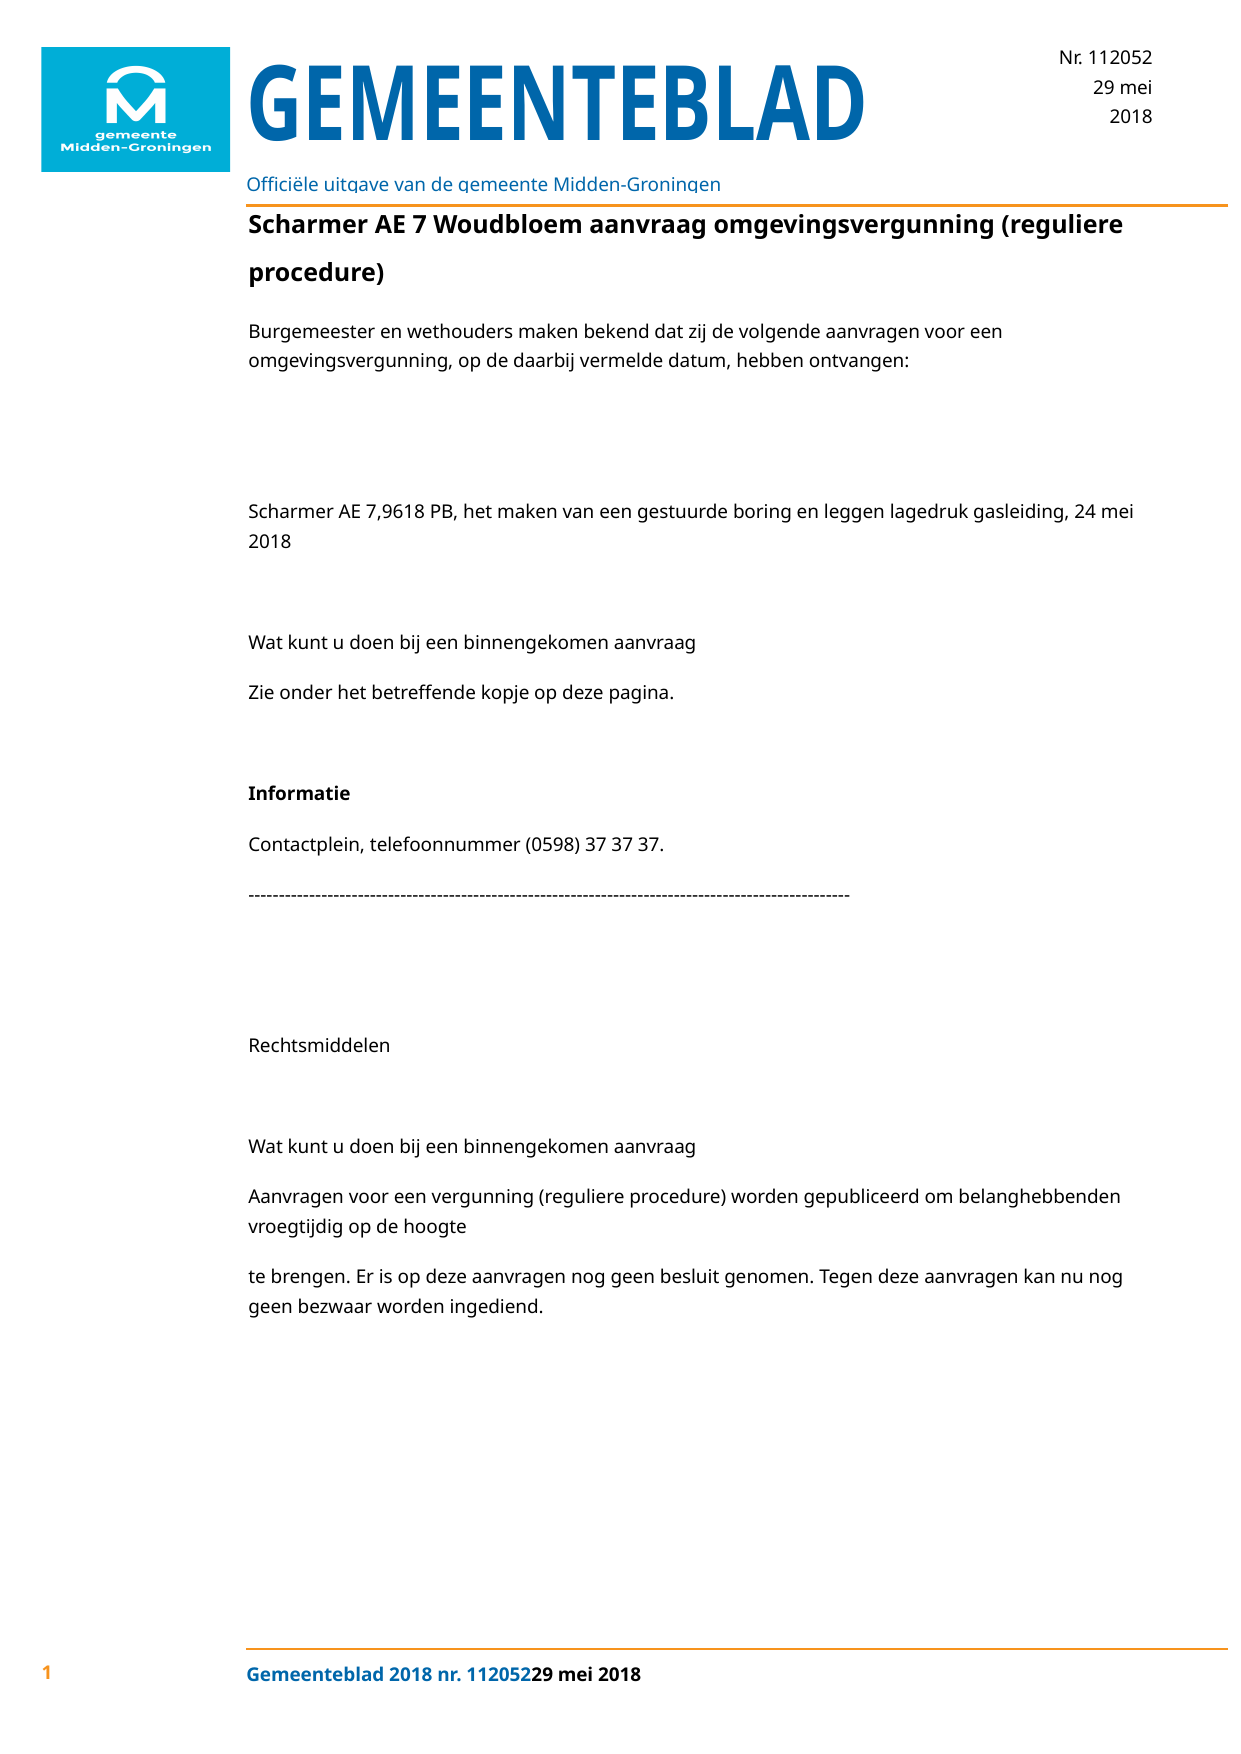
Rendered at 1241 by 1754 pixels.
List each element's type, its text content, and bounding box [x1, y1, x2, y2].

text Aanvragen voor een vergunning (reguliere procedure) worden gepubliceerd om belanghebbenden vroegtijdig op de hoogte [248, 1184, 1152, 1239]
picture [107, 89, 165, 122]
text te brengen. Er is op deze aanvragen nog geen besluit genomen. Tegen deze aanvragen kan nu nog geen bezwaar worden ingediend. [248, 1264, 1152, 1319]
text Burgemeester en wethouders maken bekend dat zij de volgende aanvragen voor een omgevingsvergunning, op de daarbij vermelde datum, hebben ontvangen: [248, 318, 1152, 373]
text Rechtsmiddelen [248, 1032, 1152, 1058]
picture [108, 66, 164, 82]
text Wat kunt u doen bij een binnengekomen aanvraag [248, 629, 1152, 655]
text Informatie [248, 780, 1152, 806]
text --------------------------------------------------------------------------------------------------- [248, 881, 1152, 907]
text Scharmer AE 7 Woudbloem aanvraag omgevingsvergunning (reguliere procedure) [248, 207, 1152, 288]
text Wat kunt u doen bij een binnengekomen aanvraag [248, 1133, 1152, 1159]
text Contactplein, telefoonnummer (0598) 37 37 37. [248, 831, 1152, 857]
picture [184, 146, 190, 153]
text Scharmer AE 7,9618 PB, het maken van een gestuurde boring en leggen lagedruk gasleiding, 24 mei 2018 [248, 499, 1152, 554]
text Zie onder het betreffende kopje op deze pagina. [248, 679, 1152, 705]
